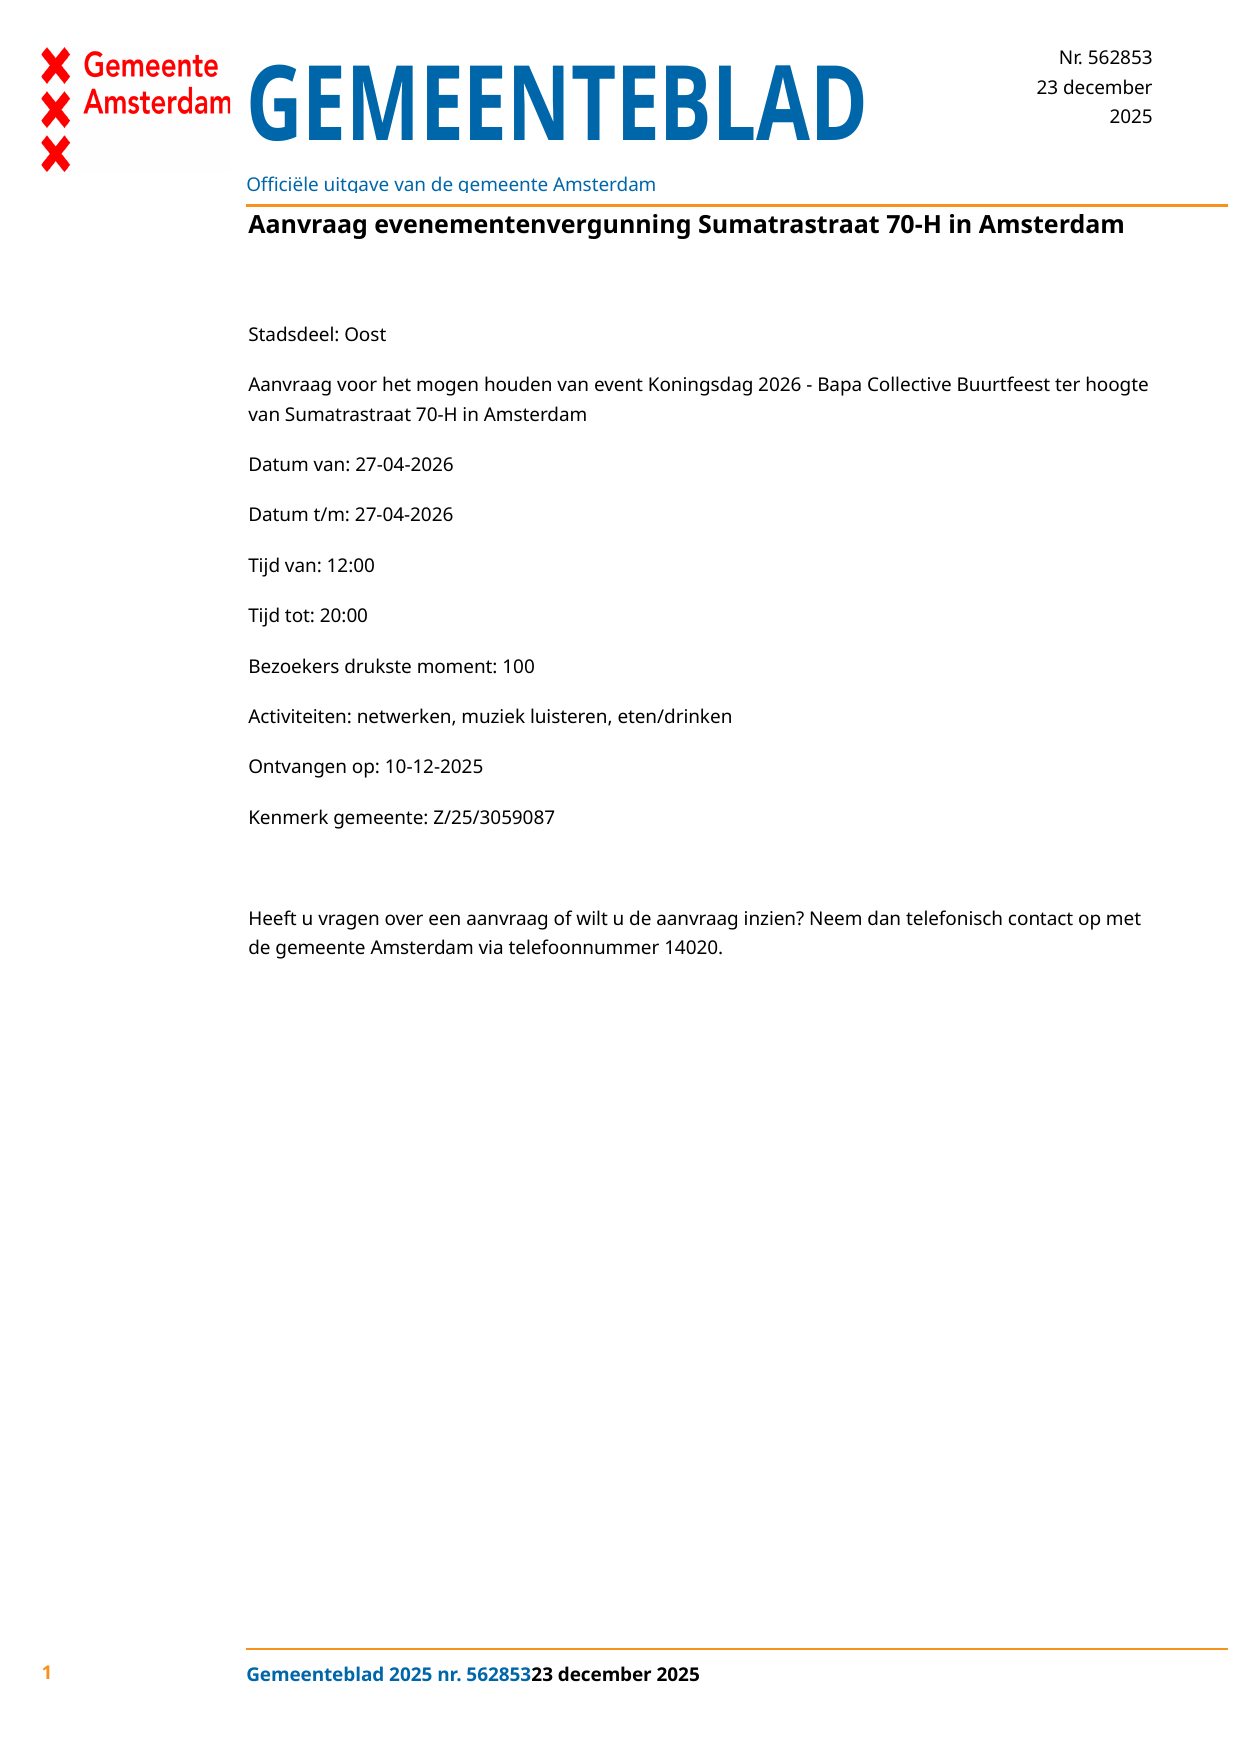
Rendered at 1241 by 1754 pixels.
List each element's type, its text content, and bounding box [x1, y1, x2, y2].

text Bezoekers drukste moment: 100 [248, 653, 1152, 678]
picture [41, 47, 231, 172]
text Ontvangen op: 10-12-2025 [248, 754, 1152, 779]
text Aanvraag voor het mogen houden van event Koningsdag 2026 - Bapa Collective Buurtfeest ter hoogte van Sumatrastraat 70-H in Amsterdam [248, 371, 1152, 426]
text Activiteiten: netwerken, muziek luisteren, eten/drinken [248, 703, 1152, 729]
text Aanvraag evenementenvergunning Sumatrastraat 70-H in Amsterdam [248, 207, 1152, 241]
text Tijd tot: 20:00 [248, 602, 1152, 628]
text Datum van: 27-04-2026 [248, 451, 1152, 477]
text Heeft u vragen over een aanvraag of wilt u de aanvraag inzien? Neem dan telefonisch contact op met de gemeente Amsterdam via telefoonnummer 14020. [248, 905, 1152, 960]
text Stadsdeel: Oost [248, 321, 1152, 346]
text Kenmerk gemeente: Z/25/3059087 [248, 804, 1152, 830]
text Tijd van: 12:00 [248, 552, 1152, 578]
text Datum t/m: 27-04-2026 [248, 502, 1152, 527]
